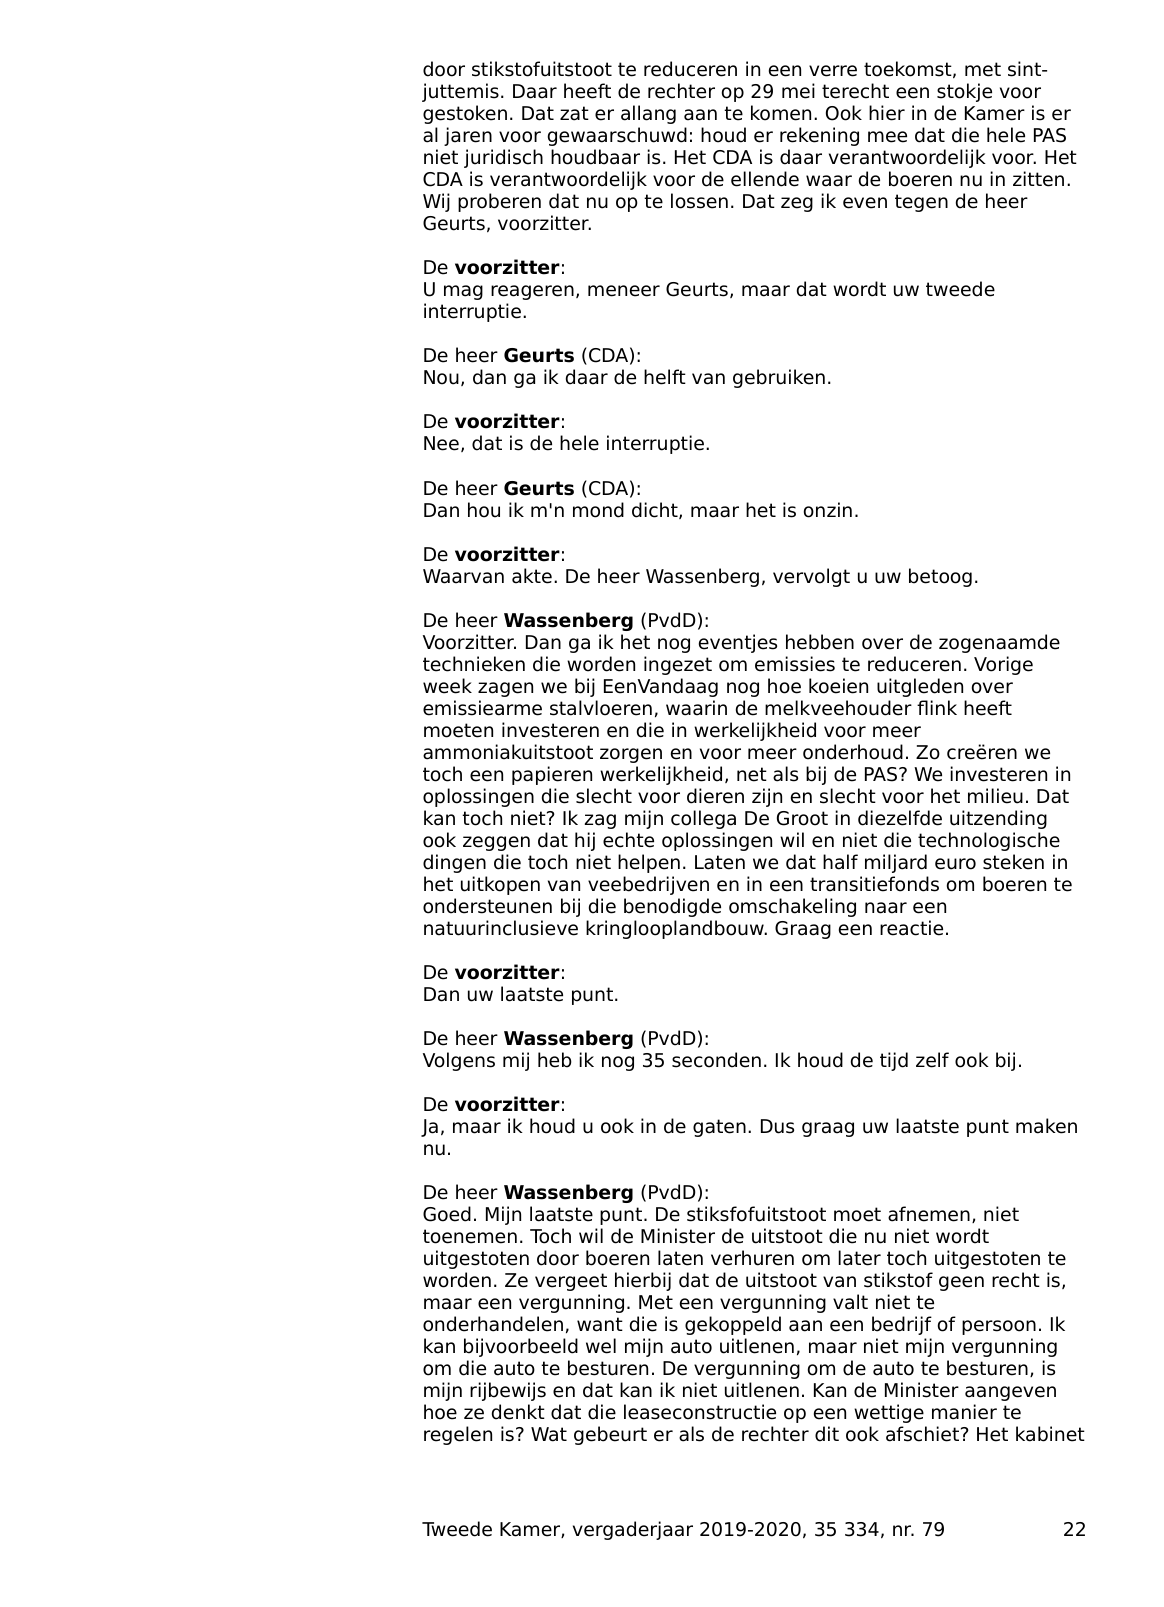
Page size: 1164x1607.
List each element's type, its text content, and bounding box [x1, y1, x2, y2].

text Volgens mij heb ik nog 35 seconden. Ik houd de tijd zelf ook bij. [422, 1050, 1087, 1072]
text De heer Geurts (CDA): [422, 477, 1087, 499]
text U mag reageren, meneer Geurts, maar dat wordt uw tweede interruptie. [422, 279, 1087, 323]
text Dan hou ik m'n mond dicht, maar het is onzin. [422, 499, 1087, 521]
text Voorzitter. Dan ga ik het nog eventjes hebben over de zogenaamde technieken die worden ingezet om emissies te reduceren. Vorige week zagen we bij EenVandaag nog hoe koeien uitgleden over emissiearme stalvloeren, waarin de melkveehouder flink heeft moeten investeren en die in werkelijkheid voor meer ammoniakuitstoot zorgen en voor meer onderhoud. Zo creëren we toch een papieren werkelijkheid, net als bij de PAS? We investeren in oplossingen die slecht voor dieren zijn en slecht voor het milieu. Dat kan toch niet? Ik zag mijn collega De Groot in diezelfde uitzending ook zeggen dat hij echte oplossingen wil en niet die technologische dingen die toch niet helpen. Laten we dat half miljard euro steken in het uitkopen van veebedrijven en in een transitiefonds om boeren te ondersteunen bij die benodigde omschakeling naar een natuurinclusieve kringlooplandbouw. Graag een reactie. [422, 632, 1087, 939]
text De voorzitter: [422, 411, 1087, 433]
text De voorzitter: [422, 962, 1087, 984]
text De heer Wassenberg (PvdD): [422, 610, 1087, 632]
text Nou, dan ga ik daar de helft van gebruiken. [422, 367, 1087, 389]
text door stikstofuitstoot te reduceren in een verre toekomst, met sint-juttemis. Daar heeft de rechter op 29 mei terecht een stokje voor gestoken. Dat zat er allang aan te komen. Ook hier in de Kamer is er al jaren voor gewaarschuwd: houd er rekening mee dat die hele PAS niet juridisch houdbaar is. Het CDA is daar verantwoordelijk voor. Het CDA is verantwoordelijk voor de ellende waar de boeren nu in zitten. Wij proberen dat nu op te lossen. Dat zeg ik even tegen de heer Geurts, voorzitter. [422, 59, 1087, 235]
text De voorzitter: [422, 257, 1087, 279]
text Dan uw laatste punt. [422, 984, 1087, 1006]
text De voorzitter: [422, 544, 1087, 566]
text Nee, dat is de hele interruptie. [422, 433, 1087, 455]
text Waarvan akte. De heer Wassenberg, vervolgt u uw betoog. [422, 566, 1087, 588]
text De heer Geurts (CDA): [422, 345, 1087, 367]
text De heer Wassenberg (PvdD): [422, 1182, 1087, 1204]
text De voorzitter: [422, 1094, 1087, 1116]
text De heer Wassenberg (PvdD): [422, 1028, 1087, 1050]
text Goed. Mijn laatste punt. De stiksfofuitstoot moet afnemen, niet toenemen. Toch wil de Minister de uitstoot die nu niet wordt uitgestoten door boeren laten verhuren om later toch uitgestoten te worden. Ze vergeet hierbij dat de uitstoot van stikstof geen recht is, maar een vergunning. Met een vergunning valt niet te onderhandelen, want die is gekoppeld aan een bedrijf of persoon. Ik kan bijvoorbeeld wel mijn auto uitlenen, maar niet mijn vergunning om die auto te besturen. De vergunning om de auto te besturen, is mijn rijbewijs en dat kan ik niet uitlenen. Kan de Minister aangeven hoe ze denkt dat die leaseconstructie op een wettige manier te regelen is? Wat gebeurt er als de rechter dit ook afschiet? Het kabinet [422, 1204, 1087, 1446]
text Ja, maar ik houd u ook in de gaten. Dus graag uw laatste punt maken nu. [422, 1116, 1087, 1160]
